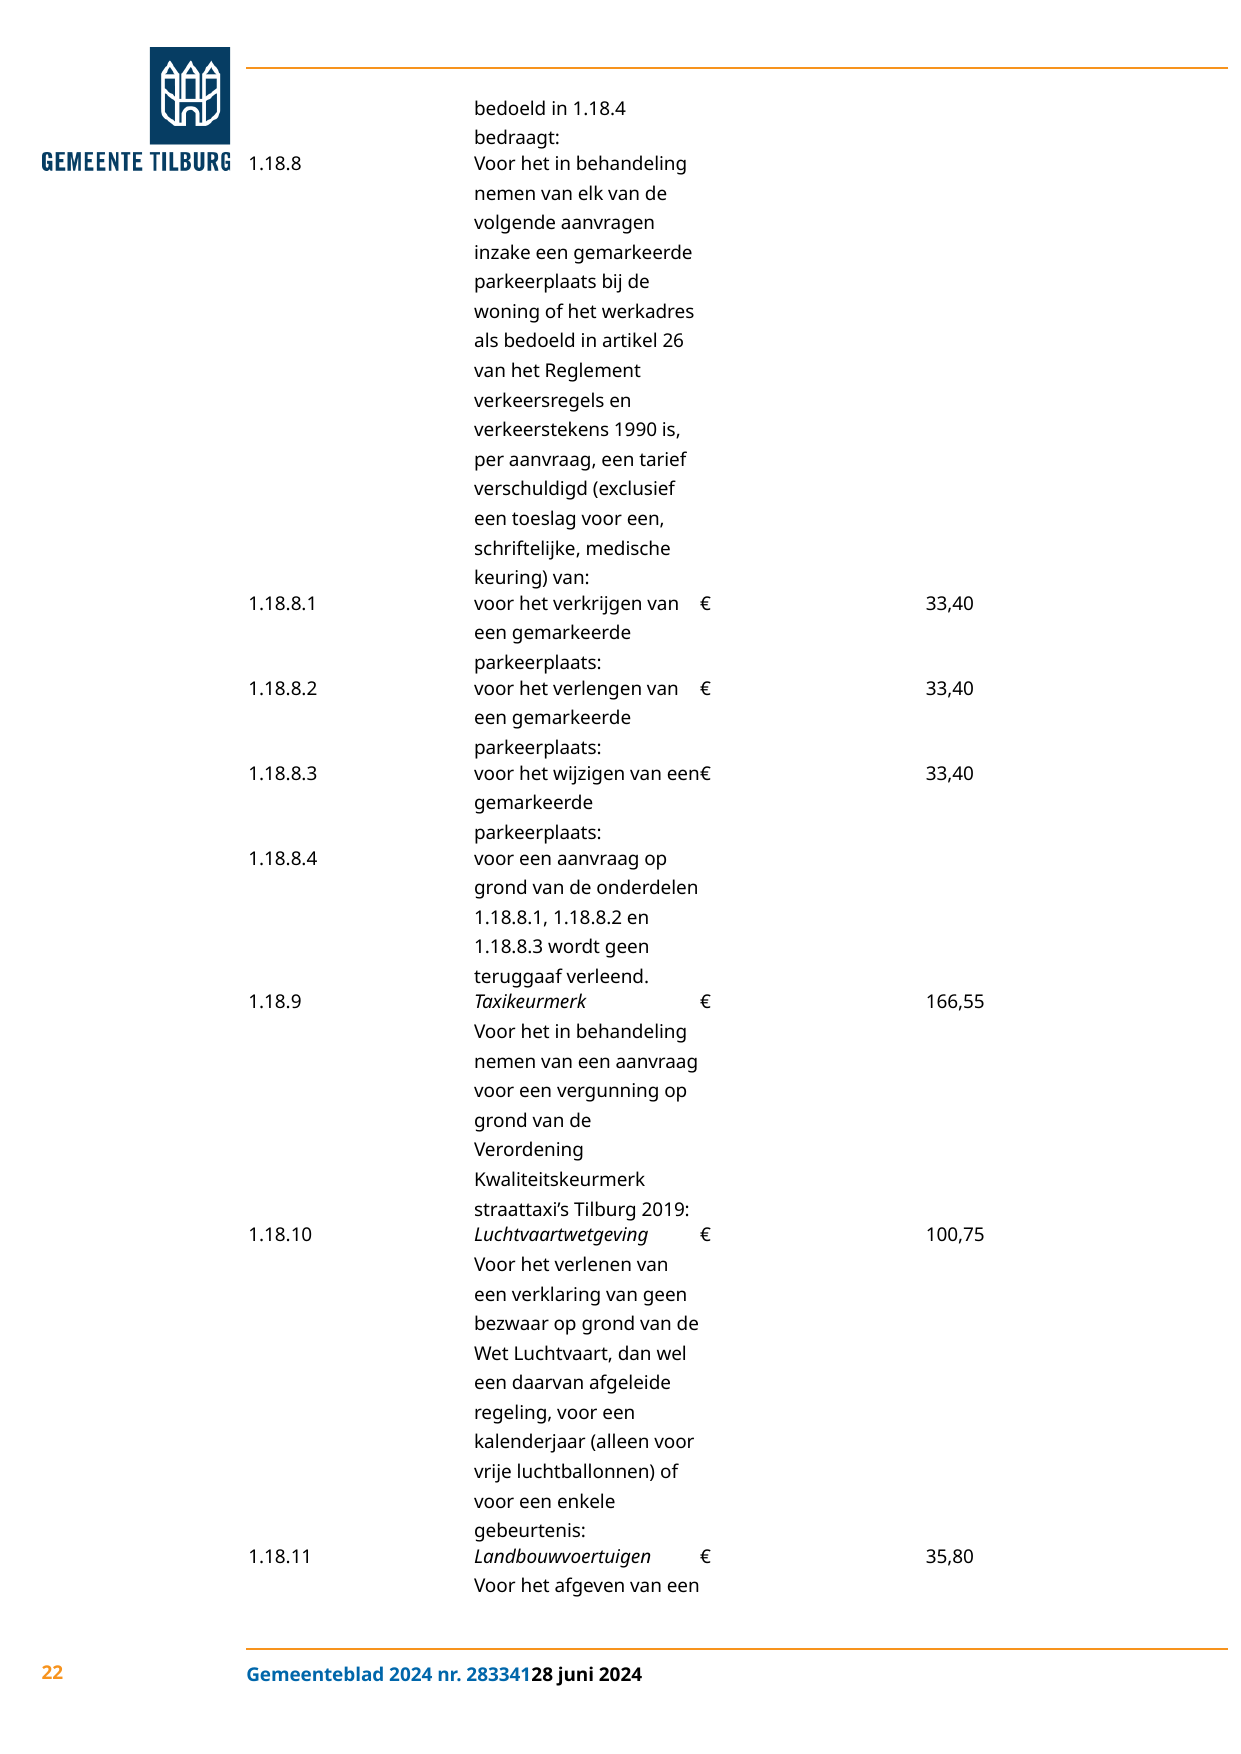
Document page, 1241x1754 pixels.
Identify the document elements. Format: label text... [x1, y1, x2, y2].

table_cell 1.18.9 [248, 989, 474, 1222]
table_cell 33,40 [926, 590, 1152, 675]
table_cell € [700, 1222, 926, 1543]
table_cell voor het verlengen van een gemarkeerde parkeerplaats: [474, 675, 700, 760]
table_cell voor het wijzigen van een gemarkeerde parkeerplaats: [474, 760, 700, 845]
table_cell 1.18.10 [248, 1222, 474, 1543]
table_cell [926, 845, 1152, 989]
table_cell [700, 150, 926, 590]
picture [41, 47, 231, 172]
table_cell Landbouwvoertuigen Voor het afgeven van een [474, 1543, 700, 1598]
table_cell 33,40 [926, 675, 1152, 760]
table_cell 1.18.8.4 [248, 845, 474, 989]
table_cell 1.18.8.1 [248, 590, 474, 675]
table_cell 35,80 [926, 1543, 1152, 1598]
table_cell € [700, 675, 926, 760]
table_cell [248, 95, 474, 150]
table_cell 1.18.8 [248, 150, 474, 590]
table_cell 1.18.11 [248, 1543, 474, 1598]
table_cell 100,75 [926, 1222, 1152, 1543]
table_cell voor een aanvraag op grond van de onderdelen 1.18.8.1, 1.18.8.2 en 1.18.8.3 wordt geen teruggaaf verleend. [474, 845, 700, 989]
table_cell [700, 95, 926, 150]
table_cell 166,55 [926, 989, 1152, 1222]
table_cell voor het verkrijgen van een gemarkeerde parkeerplaats: [474, 590, 700, 675]
table_cell Voor het in behandeling nemen van elk van de volgende aanvragen inzake een gemarkeerde parkeerplaats bij de woning of het werkadres als bedoeld in artikel 26 van het Reglement verkeersregels en verkeerstekens 1990 is, per aanvraag, een tarief verschuldigd (exclusief een toeslag voor een, schriftelijke, medische keuring) van: [474, 150, 700, 590]
table_cell 1.18.8.2 [248, 675, 474, 760]
table_cell Luchtvaartwetgeving Voor het verlenen van een verklaring van geen bezwaar op grond van de Wet Luchtvaart, dan wel een daarvan afgeleide regeling, voor een kalenderjaar (alleen voor vrije luchtballonnen) of voor een enkele gebeurtenis: [474, 1222, 700, 1543]
table_cell 1.18.8.3 [248, 760, 474, 845]
table_cell [926, 150, 1152, 590]
table_cell € [700, 1543, 926, 1598]
table_cell [926, 95, 1152, 150]
table_cell € [700, 760, 926, 845]
table_cell € [700, 590, 926, 675]
table_cell Taxikeurmerk Voor het in behandeling nemen van een aanvraag voor een vergunning op grond van de Verordening Kwaliteitskeurmerk straattaxi’s Tilburg 2019: [474, 989, 700, 1222]
table_cell 33,40 [926, 760, 1152, 845]
table_cell bedoeld in 1.18.4 bedraagt: [474, 95, 700, 150]
table_cell [700, 845, 926, 989]
table_cell € [700, 989, 926, 1222]
